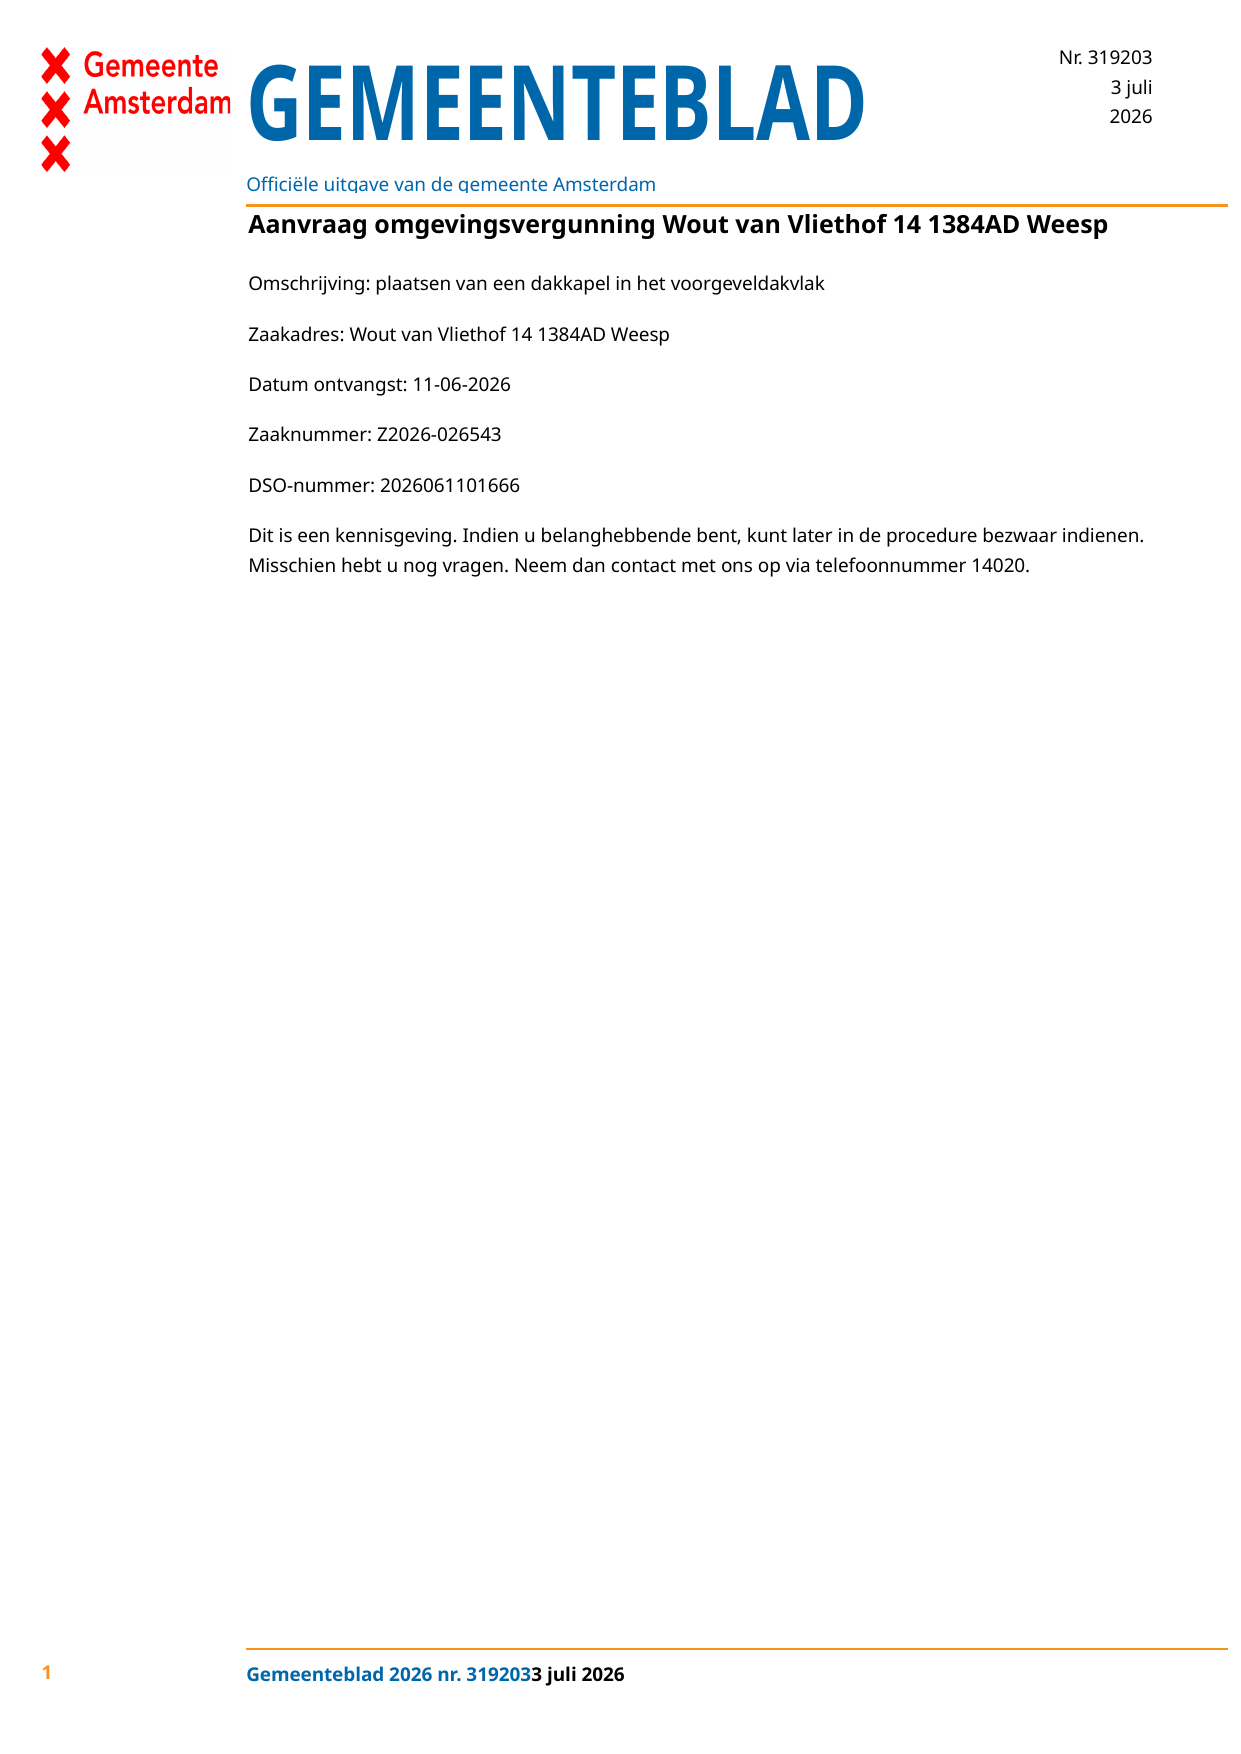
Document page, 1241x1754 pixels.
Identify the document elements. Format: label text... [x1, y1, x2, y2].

picture [41, 47, 231, 172]
text Aanvraag omgevingsvergunning Wout van Vliethof 14 1384AD Weesp [248, 207, 1152, 241]
text Zaaknummer: Z2026-026543 [248, 422, 1152, 447]
text DSO-nummer: 2026061101666 [248, 472, 1152, 498]
text Omschrijving: plaatsen van een dakkapel in het voorgeveldakvlak [248, 270, 1152, 296]
text Zaakadres: Wout van Vliethof 14 1384AD Weesp [248, 321, 1152, 346]
text Dit is een kennisgeving. Indien u belanghebbende bent, kunt later in de procedure bezwaar indienen. Misschien hebt u nog vragen. Neem dan contact met ons op via telefoonnummer 14020. [248, 522, 1152, 578]
text Datum ontvangst: 11-06-2026 [248, 371, 1152, 397]
